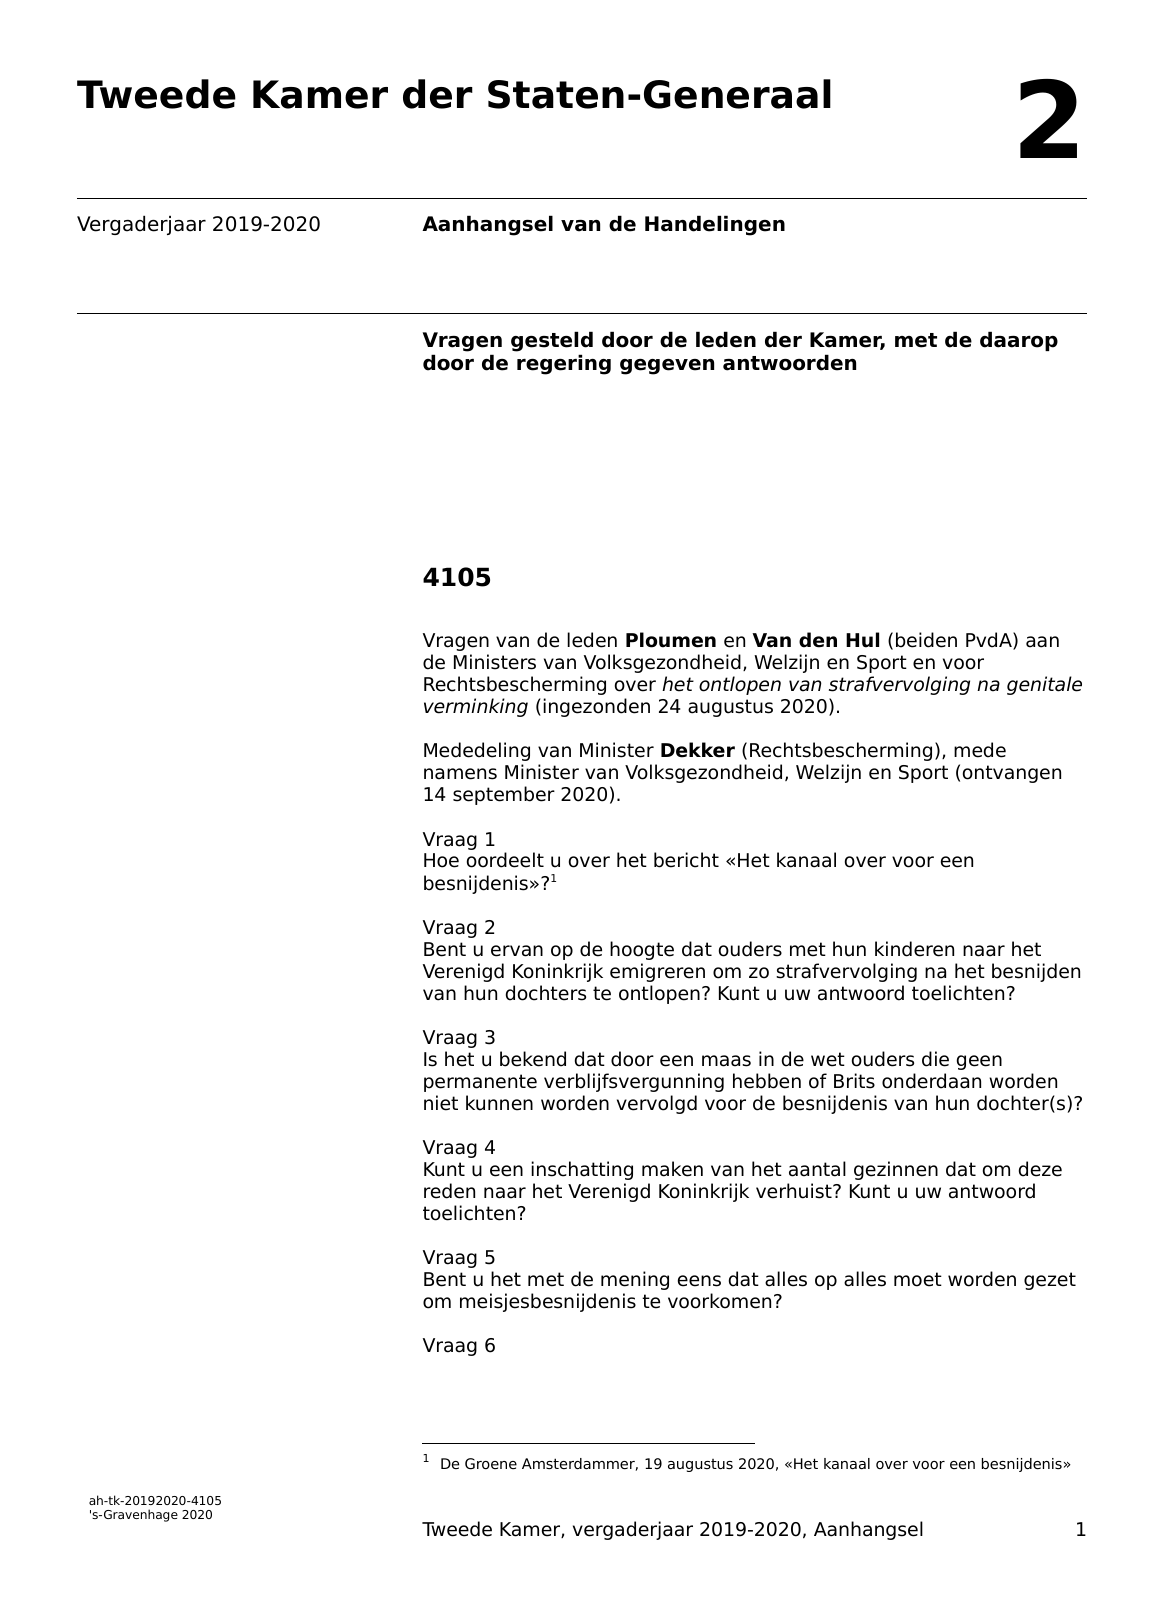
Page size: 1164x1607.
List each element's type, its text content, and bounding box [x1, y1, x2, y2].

text De Groene Amsterdammer, 19 augustus 2020, «Het kanaal over voor een besnijdenis» [422, 1452, 1087, 1474]
table_header Tweede Kamer der Staten-Generaal [77, 59, 886, 198]
text Is het u bekend dat door een maas in de wet ouders die geen permanente verblijfsvergunning hebben of Brits onderdaan worden niet kunnen worden vervolgd voor de besnijdenis van hun dochter(s)? [422, 1049, 1087, 1114]
text 's-Gravenhage 2020 [88, 1508, 323, 1522]
text Hoe oordeelt u over het bericht «Het kanaal over voor een besnijdenis»? [422, 850, 1087, 894]
table_header 2 [886, 59, 1087, 198]
text ah-tk-20192020-4105 [88, 1494, 323, 1508]
table_cell [77, 314, 422, 375]
text 4105 [422, 563, 1087, 592]
text Mededeling van Minister Dekker (Rechtsbescherming), mede namens Minister van Volksgezondheid, Welzijn en Sport (ontvangen 14 september 2020). [422, 740, 1087, 806]
text Vraag 6 [422, 1335, 1087, 1357]
table_cell Aanhangsel van de Handelingen [422, 199, 1087, 313]
text Kunt u een inschatting maken van het aantal gezinnen dat om deze reden naar het Verenigd Koninkrijk verhuist? Kunt u uw antwoord toelichten? [422, 1159, 1087, 1225]
text Vraag 1 [422, 828, 1087, 850]
text Vraag 5 [422, 1247, 1087, 1269]
text Vraag 4 [422, 1137, 1087, 1159]
text Bent u het met de mening eens dat alles op alles moet worden gezet om meisjesbesnijdenis te voorkomen? [422, 1269, 1087, 1313]
text Vraag 3 [422, 1027, 1087, 1049]
text Vraag 2 [422, 917, 1087, 938]
table_cell Vragen gesteld door de leden der Kamer, met de daarop door de regering gegeven antwoorden [422, 314, 1087, 375]
text Bent u ervan op de hoogte dat ouders met hun kinderen naar het Verenigd Koninkrijk emigreren om zo strafvervolging na het besnijden van hun dochters te ontlopen? Kunt u uw antwoord toelichten? [422, 938, 1087, 1004]
table_cell Vergaderjaar 2019-2020 [77, 199, 422, 313]
text Vragen van de leden Ploumen en Van den Hul (beiden PvdA) aan de Ministers van Volksgezondheid, Welzijn en Sport en voor Rechtsbescherming over het ontlopen van strafvervolging na genitale verminking (ingezonden 24 augustus 2020). [422, 630, 1087, 718]
